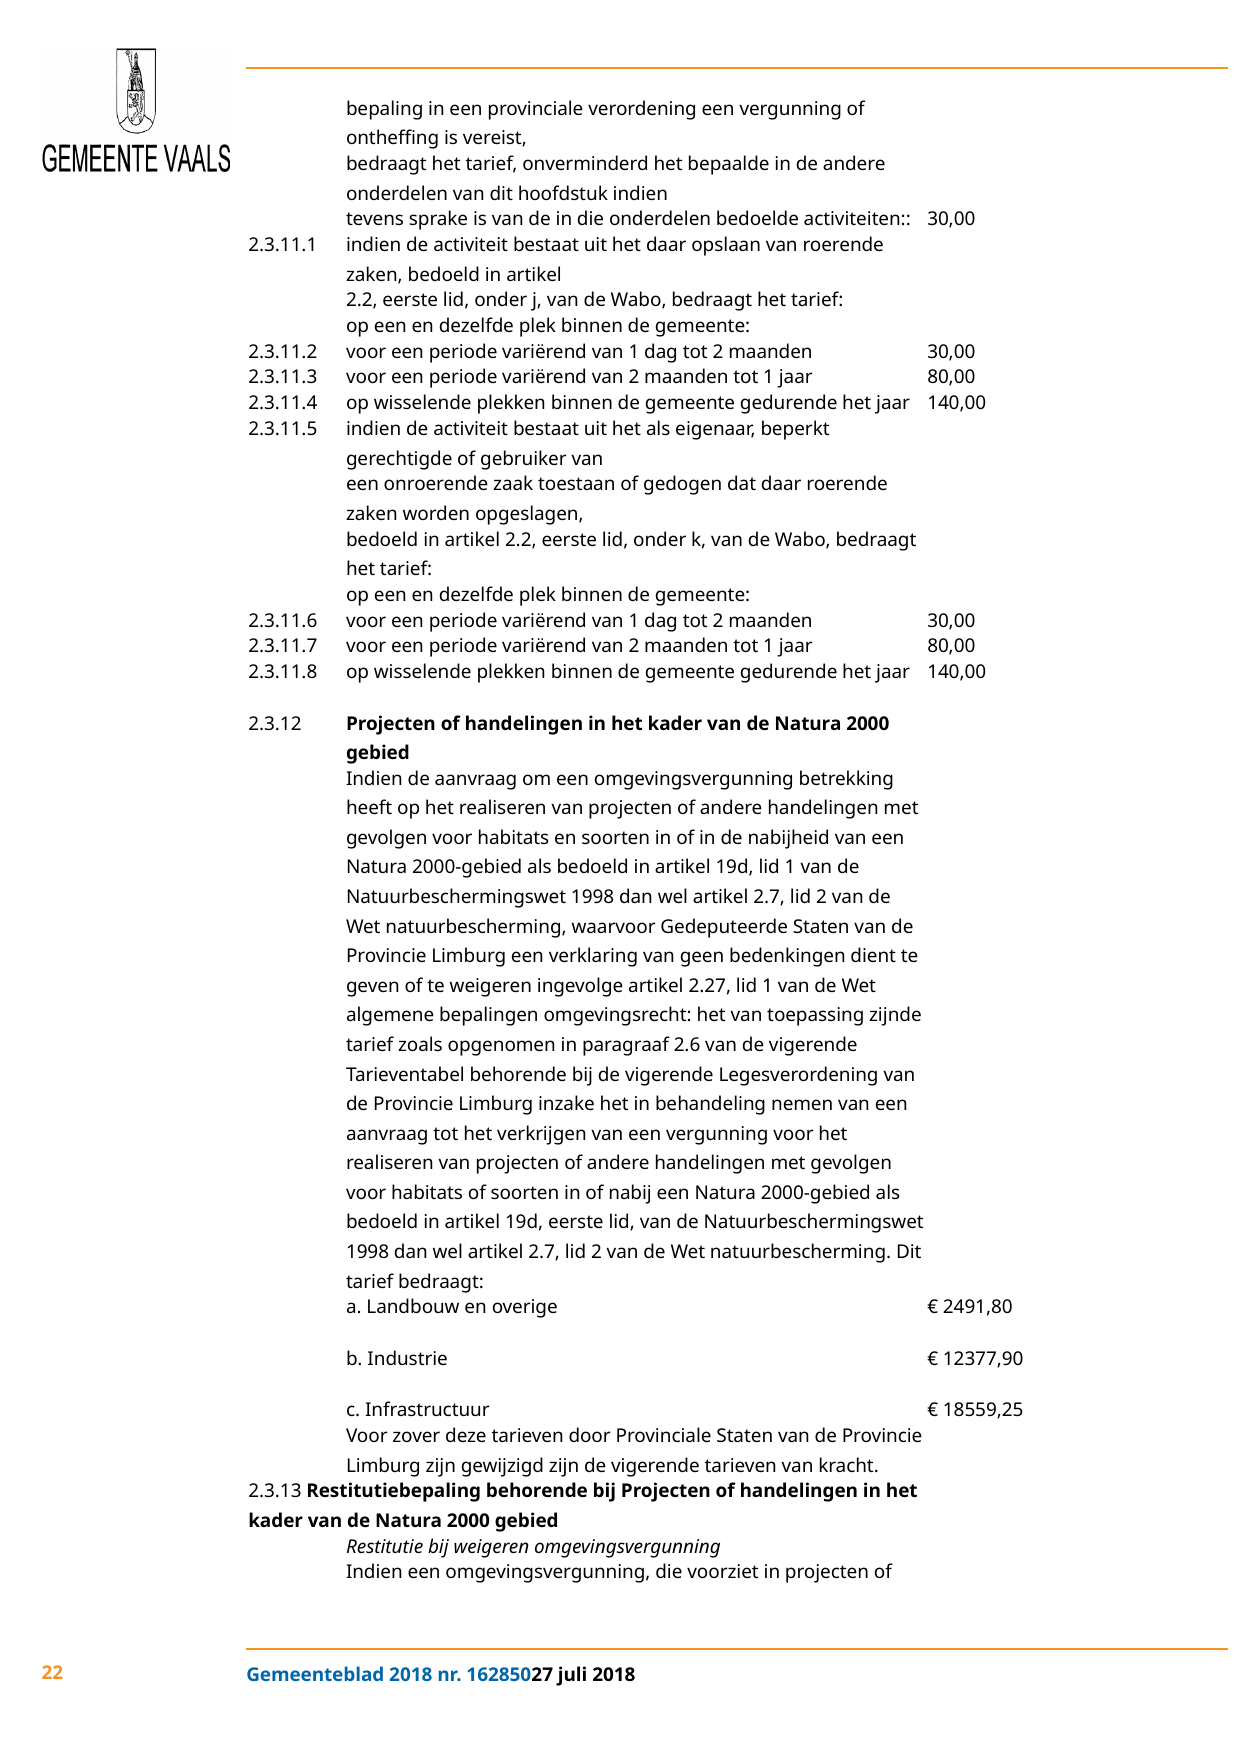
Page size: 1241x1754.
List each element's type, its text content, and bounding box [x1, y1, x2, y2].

table_cell [927, 684, 1152, 710]
table_cell [927, 1422, 1152, 1478]
table_cell voor een periode variërend van 1 dag tot 2 maanden [346, 338, 927, 364]
table_cell [927, 710, 1152, 765]
table_cell 80,00 [927, 633, 1152, 658]
picture [41, 47, 231, 172]
table_cell 2.3.11.1 [248, 231, 346, 286]
table_cell c. Infrastructuur [346, 1397, 927, 1422]
table_cell a. Landbouw en overige [346, 1294, 927, 1319]
table_cell Projecten of handelingen in het kader van de Natura 2000 gebied [346, 710, 927, 765]
table_cell [248, 1559, 346, 1584]
table_cell [927, 1533, 1152, 1559]
table_cell op wisselende plekken binnen de gemeente gedurende het jaar [346, 389, 927, 415]
table_cell Indien een omgevingsvergunning, die voorziet in projecten of [346, 1559, 927, 1584]
table_cell [248, 312, 346, 338]
table_cell [248, 765, 346, 1294]
table_cell 2.3.13 Restitutiebepaling behorende bij Projecten of handelingen in het kader van de Natura 2000 gebied [248, 1478, 927, 1533]
table_cell [248, 581, 346, 607]
table_cell voor een periode variërend van 2 maanden tot 1 jaar [346, 633, 927, 658]
table_cell € 2491,80 [927, 1294, 1152, 1319]
table_cell op wisselende plekken binnen de gemeente gedurende het jaar [346, 658, 927, 684]
table_cell [927, 1371, 1152, 1397]
table_cell voor een periode variërend van 2 maanden tot 1 jaar [346, 364, 927, 389]
table_cell [927, 581, 1152, 607]
table_cell [248, 1533, 346, 1559]
table_cell een onroerende zaak toestaan of gedogen dat daar roerende zaken worden opgeslagen, [346, 470, 927, 526]
table_cell [248, 684, 346, 710]
table_cell indien de activiteit bestaat uit het als eigenaar, beperkt gerechtigde of gebruiker van [346, 415, 927, 470]
table_cell 2.3.11.8 [248, 658, 346, 684]
table_cell [927, 95, 1152, 150]
table_cell € 18559,25 [927, 1397, 1152, 1422]
table_cell [927, 765, 1152, 1294]
table_cell 2.3.11.5 [248, 415, 346, 470]
table_cell 2.3.11.4 [248, 389, 346, 415]
table_cell 2.3.11.6 [248, 607, 346, 632]
table_cell [248, 286, 346, 312]
table_cell 2.3.12 [248, 710, 346, 765]
table_cell 2.3.11.7 [248, 633, 346, 658]
table_cell [346, 684, 927, 710]
table_cell [346, 1319, 927, 1345]
table_cell [248, 470, 346, 526]
table_cell [927, 286, 1152, 312]
table_cell [927, 150, 1152, 205]
table_cell [248, 1397, 346, 1422]
table_cell 140,00 [927, 389, 1152, 415]
table_cell 140,00 [927, 658, 1152, 684]
table_cell 2.2, eerste lid, onder j, van de Wabo, bedraagt het tarief: [346, 286, 927, 312]
table_cell [927, 1319, 1152, 1345]
table_cell bedoeld in artikel 2.2, eerste lid, onder k, van de Wabo, bedraagt het tarief: [346, 526, 927, 581]
table_cell 30,00 [927, 205, 1152, 231]
table_cell 30,00 [927, 607, 1152, 632]
table_cell indien de activiteit bestaat uit het daar opslaan van roerende zaken, bedoeld in artikel [346, 231, 927, 286]
table_cell bepaling in een provinciale verordening een vergunning of ontheffing is vereist, [346, 95, 927, 150]
table_cell Indien de aanvraag om een omgevingsvergunning betrekking heeft op het realiseren van projecten of andere handelingen met gevolgen voor habitats en soorten in of in de nabijheid van een Natura 2000-gebied als bedoeld in artikel 19d, lid 1 van de Natuurbeschermingswet 1998 dan wel artikel 2.7, lid 2 van de Wet natuurbescherming, waarvoor Gedeputeerde Staten van de Provincie Limburg een verklaring van geen bedenkingen dient te geven of te weigeren ingevolge artikel 2.27, lid 1 van de Wet algemene bepalingen omgevingsrecht: het van toepassing zijnde tarief zoals opgenomen in paragraaf 2.6 van de vigerende Tarieventabel behorende bij de vigerende Legesverordening van de Provincie Limburg inzake het in behandeling nemen van een aanvraag tot het verkrijgen van een vergunning voor het realiseren van projecten of andere handelingen met gevolgen voor habitats of soorten in of nabij een Natura 2000-gebied als bedoeld in artikel 19d, eerste lid, van de Natuurbeschermingswet 1998 dan wel artikel 2.7, lid 2 van de Wet natuurbescherming. Dit tarief bedraagt: [346, 765, 927, 1294]
table_cell [927, 470, 1152, 526]
table_cell 2.3.11.2 [248, 338, 346, 364]
table_cell tevens sprake is van de in die onderdelen bedoelde activiteiten:: [346, 205, 927, 231]
table_cell [248, 1422, 346, 1478]
table_cell op een en dezelfde plek binnen de gemeente: [346, 581, 927, 607]
table_cell [248, 205, 346, 231]
table_cell [927, 1559, 1152, 1584]
table_cell op een en dezelfde plek binnen de gemeente: [346, 312, 927, 338]
table_cell voor een periode variërend van 1 dag tot 2 maanden [346, 607, 927, 632]
table_cell 30,00 [927, 338, 1152, 364]
table_cell [927, 231, 1152, 286]
table_cell 2.3.11.3 [248, 364, 346, 389]
table_cell Restitutie bij weigeren omgevingsvergunning [346, 1533, 927, 1559]
table_cell [248, 1319, 346, 1345]
table_cell [248, 1345, 346, 1371]
table_cell € 12377,90 [927, 1345, 1152, 1371]
table_cell [346, 1371, 927, 1397]
table_cell [927, 312, 1152, 338]
table_cell [927, 1478, 1152, 1533]
table_cell [927, 415, 1152, 470]
table_cell bedraagt het tarief, onverminderd het bepaalde in de andere onderdelen van dit hoofdstuk indien [346, 150, 927, 205]
table_cell [248, 526, 346, 581]
table_cell [248, 1371, 346, 1397]
table_cell [927, 526, 1152, 581]
table_cell [248, 1294, 346, 1319]
table_cell 80,00 [927, 364, 1152, 389]
table_cell [248, 150, 346, 205]
table_cell [248, 95, 346, 150]
table_cell b. Industrie [346, 1345, 927, 1371]
table_cell Voor zover deze tarieven door Provinciale Staten van de Provincie Limburg zijn gewijzigd zijn de vigerende tarieven van kracht. [346, 1422, 927, 1478]
